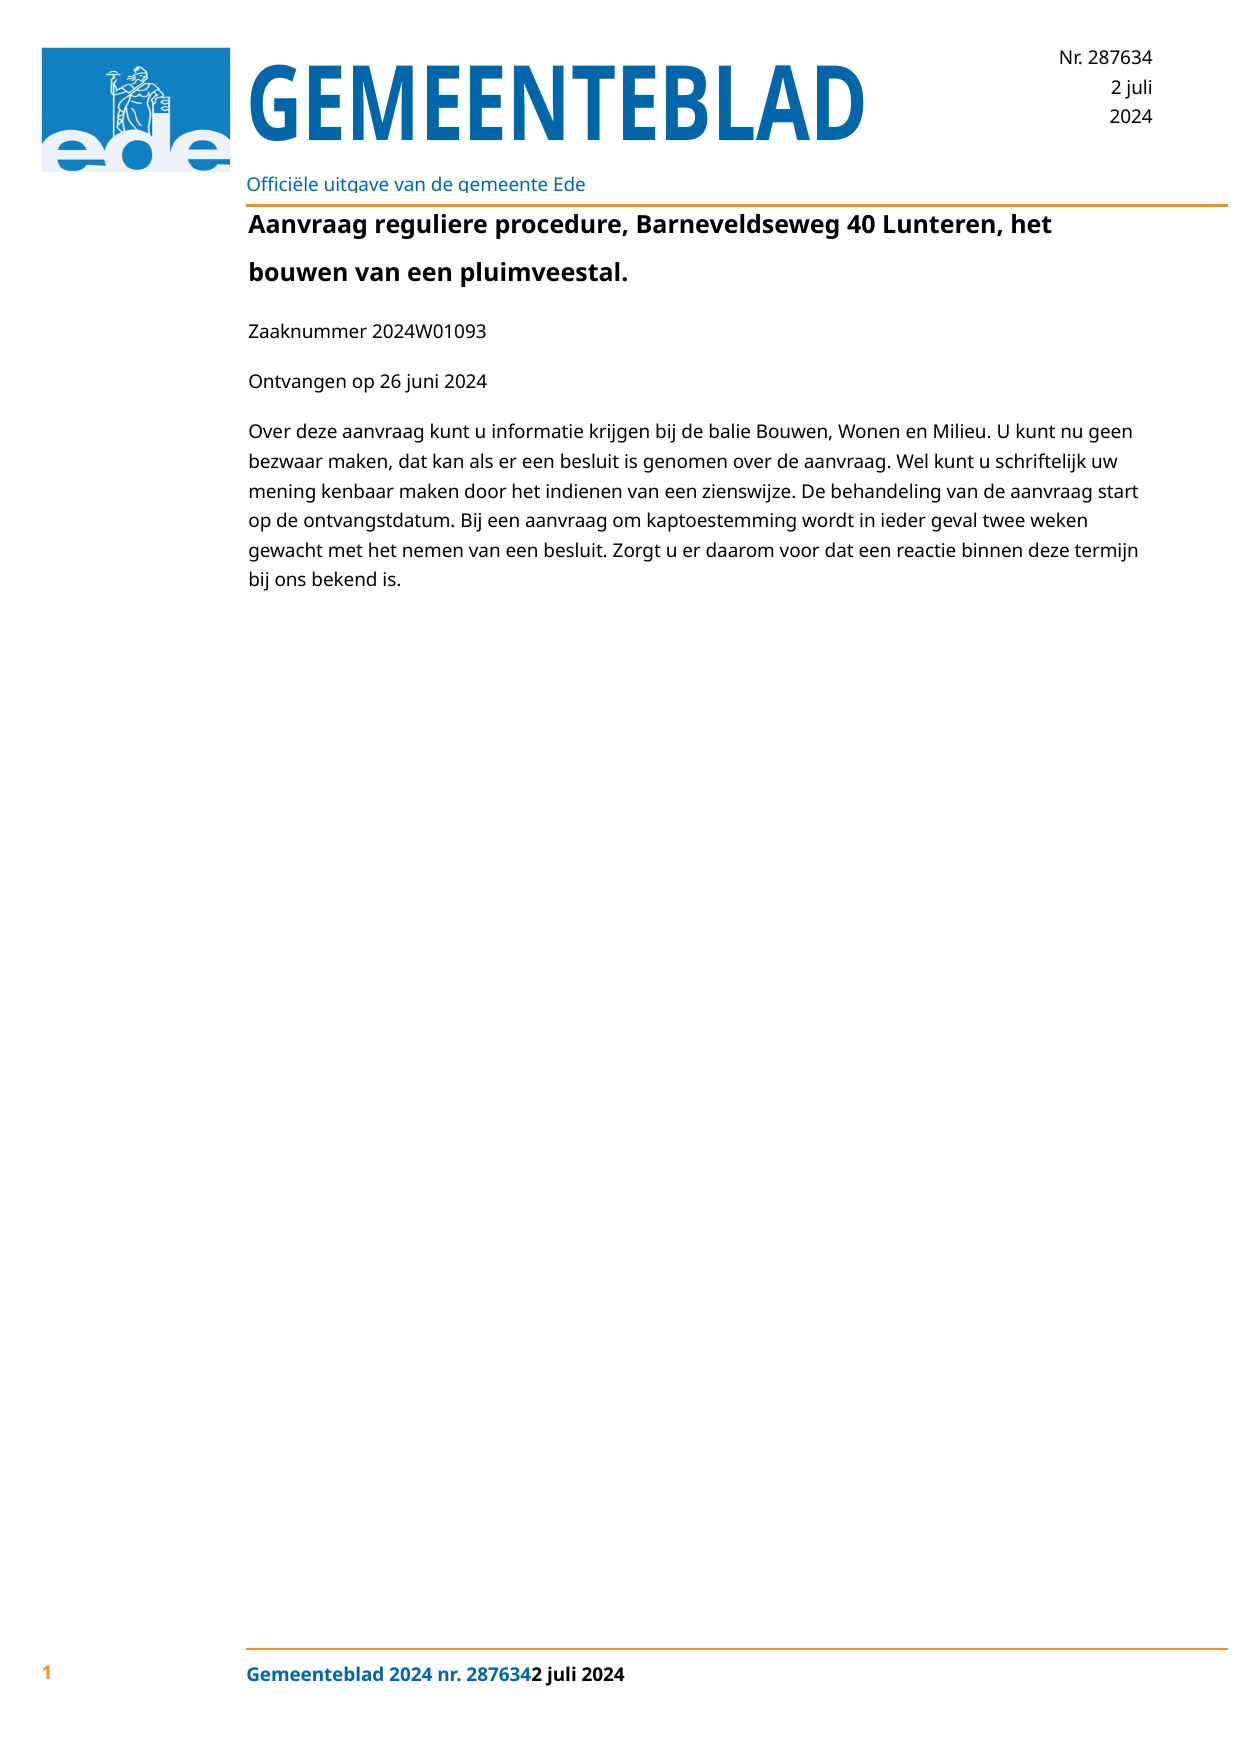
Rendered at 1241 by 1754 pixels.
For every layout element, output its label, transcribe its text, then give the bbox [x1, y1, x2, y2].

picture [41, 47, 231, 172]
text Aanvraag reguliere procedure, Barneveldseweg 40 Lunteren, het bouwen van een pluimveestal. [248, 207, 1152, 288]
text Zaaknummer 2024W01093 [248, 318, 1152, 344]
text Over deze aanvraag kunt u informatie krijgen bij de balie Bouwen, Wonen en Milieu. U kunt nu geen bezwaar maken, dat kan als er een besluit is genomen over de aanvraag. Wel kunt u schriftelijk uw mening kenbaar maken door het indienen van een zienswijze. De behandeling van de aanvraag start op de ontvangstdatum. Bij een aanvraag om kaptoestemming wordt in ieder geval twee weken gewacht met het nemen van een besluit. Zorgt u er daarom voor dat een reactie binnen deze termijn bij ons bekend is. [248, 419, 1152, 592]
text Ontvangen op 26 juni 2024 [248, 368, 1152, 394]
